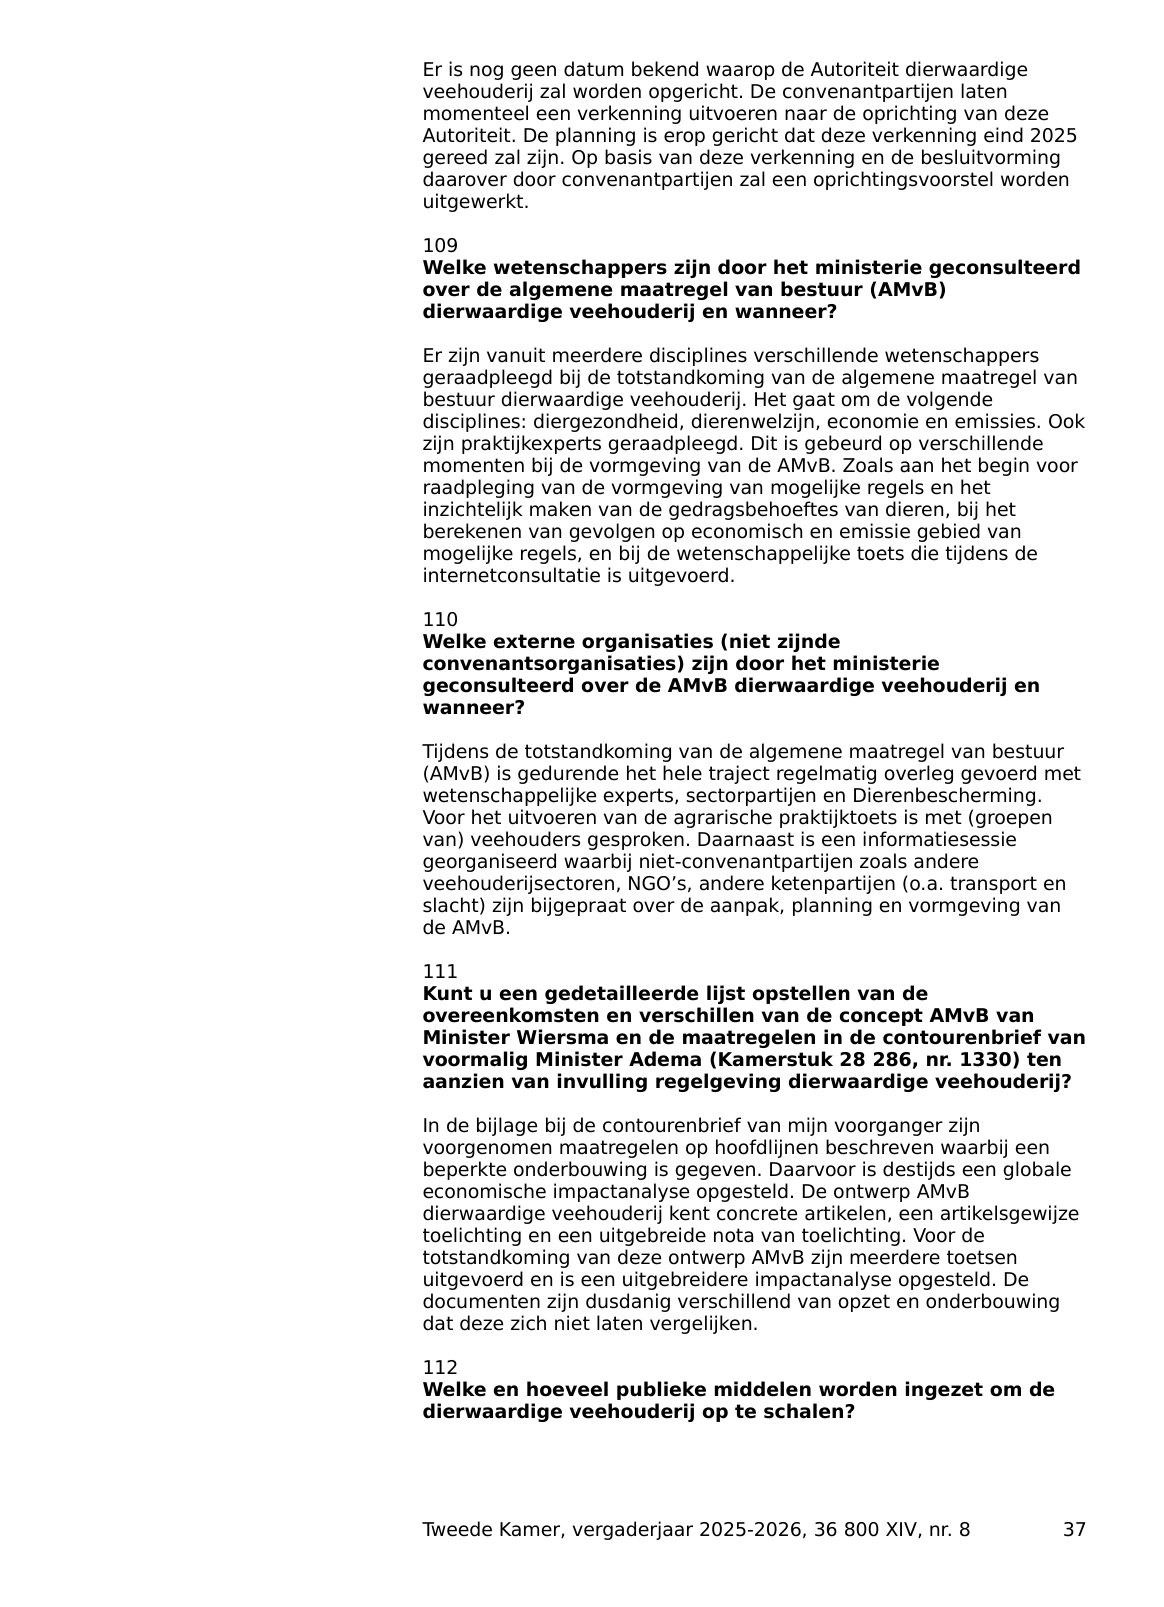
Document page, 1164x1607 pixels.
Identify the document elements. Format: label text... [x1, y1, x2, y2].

text 111 [422, 961, 1087, 983]
text Welke externe organisaties (niet zijnde convenantsorganisaties) zijn door het ministerie geconsulteerd over de AMvB dierwaardige veehouderij en wanneer? [422, 631, 1087, 719]
text Kunt u een gedetailleerde lijst opstellen van de overeenkomsten en verschillen van de concept AMvB van Minister Wiersma en de maatregelen in de contourenbrief van voormalig Minister Adema (Kamerstuk 28 286, nr. 1330) ten aanzien van invulling regelgeving dierwaardige veehouderij? [422, 983, 1087, 1093]
text Welke en hoeveel publieke middelen worden ingezet om de dierwaardige veehouderij op te schalen? [422, 1379, 1087, 1423]
text 109 [422, 235, 1087, 257]
text Tijdens de totstandkoming van de algemene maatregel van bestuur (AMvB) is gedurende het hele traject regelmatig overleg gevoerd met wetenschappelijke experts, sectorpartijen en Dierenbescherming. Voor het uitvoeren van de agrarische praktijktoets is met (groepen van) veehouders gesproken. Daarnaast is een informatiesessie georganiseerd waarbij niet-convenantpartijen zoals andere veehouderijsectoren, NGO’s, andere ketenpartijen (o.a. transport en slacht) zijn bijgepraat over de aanpak, planning en vormgeving van de AMvB. [422, 741, 1087, 939]
text Er zijn vanuit meerdere disciplines verschillende wetenschappers geraadpleegd bij de totstandkoming van de algemene maatregel van bestuur dierwaardige veehouderij. Het gaat om de volgende disciplines: diergezondheid, dierenwelzijn, economie en emissies. Ook zijn praktijkexperts geraadpleegd. Dit is gebeurd op verschillende momenten bij de vormgeving van de AMvB. Zoals aan het begin voor raadpleging van de vormgeving van mogelijke regels en het inzichtelijk maken van de gedragsbehoeftes van dieren, bij het berekenen van gevolgen op economisch en emissie gebied van mogelijke regels, en bij de wetenschappelijke toets die tijdens de internetconsultatie is uitgevoerd. [422, 345, 1087, 587]
text 110 [422, 609, 1087, 631]
text 112 [422, 1357, 1087, 1379]
text In de bijlage bij de contourenbrief van mijn voorganger zijn voorgenomen maatregelen op hoofdlijnen beschreven waarbij een beperkte onderbouwing is gegeven. Daarvoor is destijds een globale economische impactanalyse opgesteld. De ontwerp AMvB dierwaardige veehouderij kent concrete artikelen, een artikelsgewijze toelichting en een uitgebreide nota van toelichting. Voor de totstandkoming van deze ontwerp AMvB zijn meerdere toetsen uitgevoerd en is een uitgebreidere impactanalyse opgesteld. De documenten zijn dusdanig verschillend van opzet en onderbouwing dat deze zich niet laten vergelijken. [422, 1115, 1087, 1335]
text Welke wetenschappers zijn door het ministerie geconsulteerd over de algemene maatregel van bestuur (AMvB) dierwaardige veehouderij en wanneer? [422, 257, 1087, 323]
text Er is nog geen datum bekend waarop de Autoriteit dierwaardige veehouderij zal worden opgericht. De convenantpartijen laten momenteel een verkenning uitvoeren naar de oprichting van deze Autoriteit. De planning is erop gericht dat deze verkenning eind 2025 gereed zal zijn. Op basis van deze verkenning en de besluitvorming daarover door convenantpartijen zal een oprichtingsvoorstel worden uitgewerkt. [422, 59, 1087, 213]
